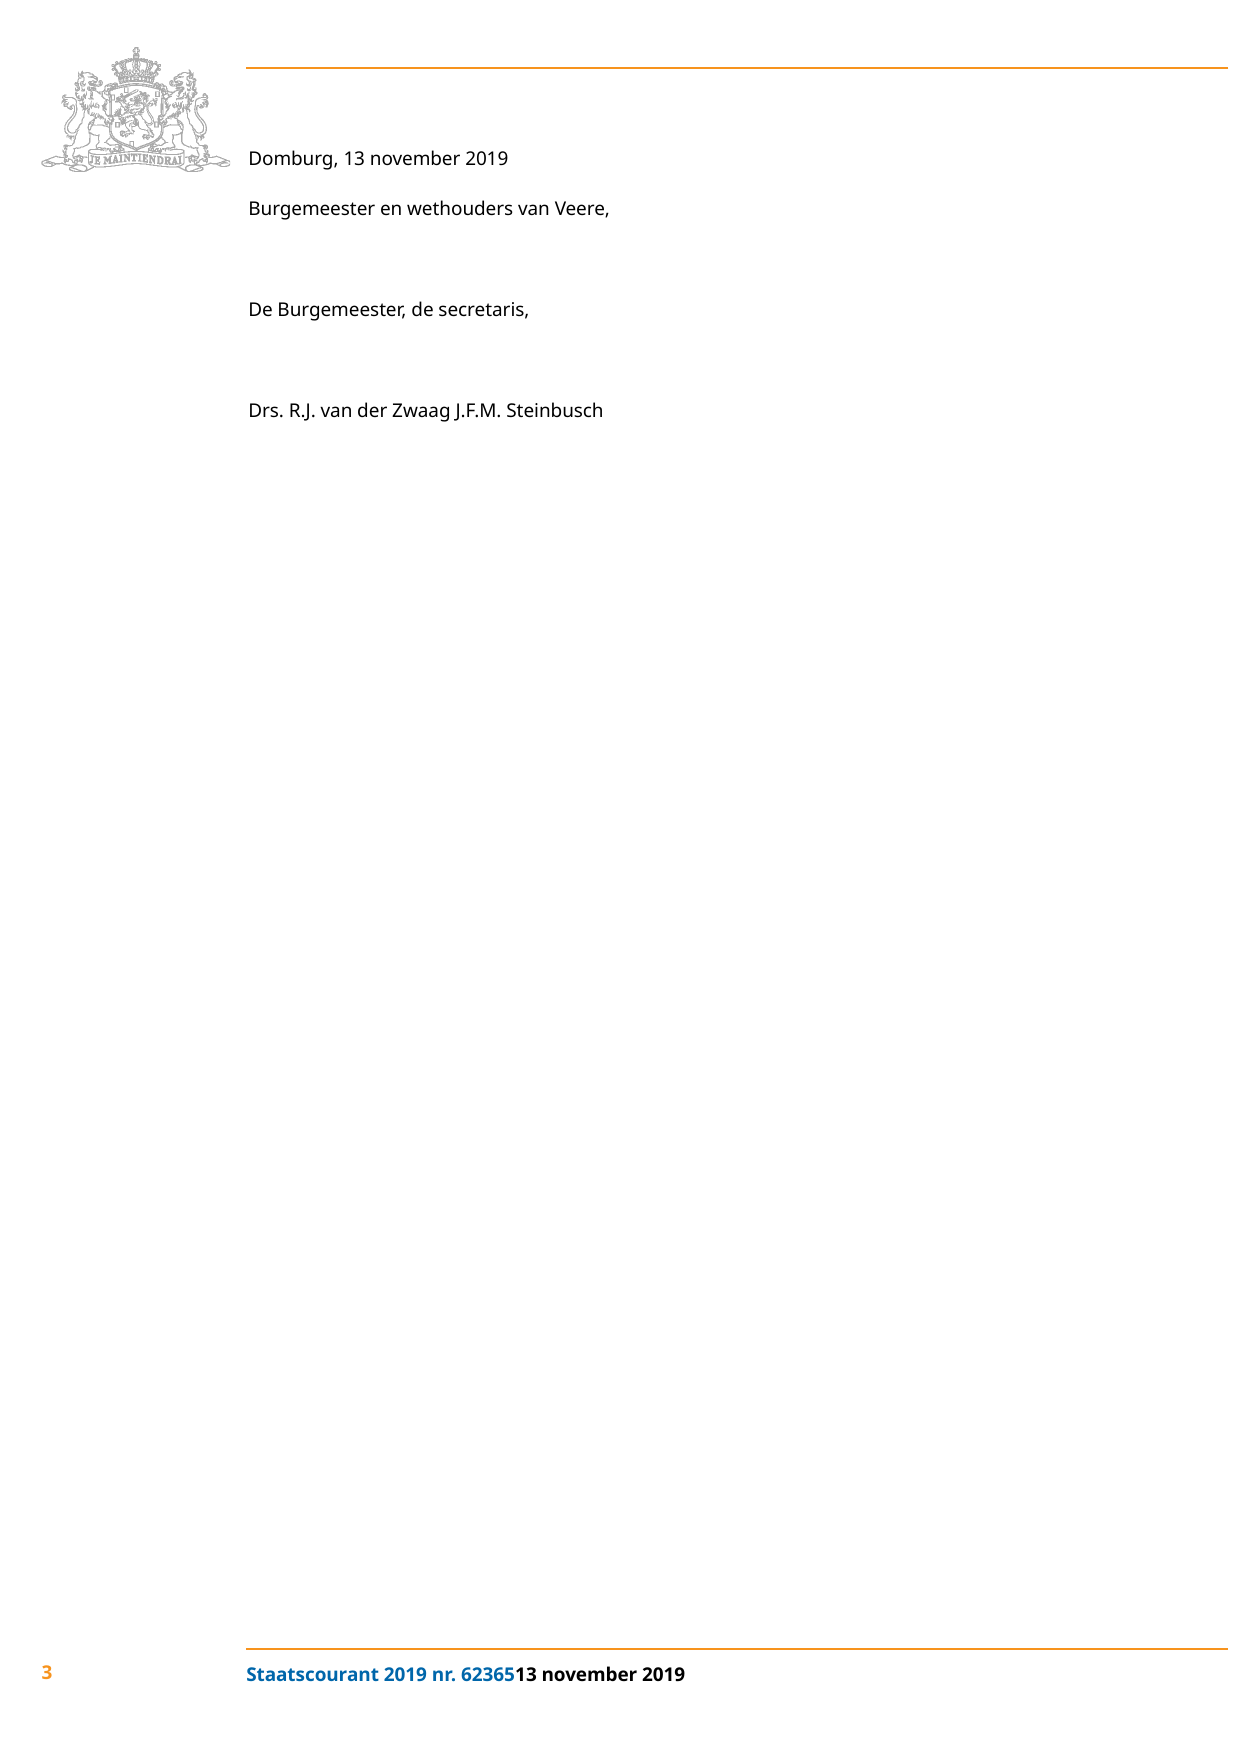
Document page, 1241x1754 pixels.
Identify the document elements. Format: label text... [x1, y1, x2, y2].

picture [41, 47, 231, 172]
text De Burgemeester, de secretaris, [248, 296, 1152, 322]
text Drs. R.J. van der Zwaag J.F.M. Steinbusch [248, 397, 1152, 423]
text Domburg, 13 november 2019 [248, 145, 1152, 171]
text Burgemeester en wethouders van Veere, [248, 196, 1152, 221]
